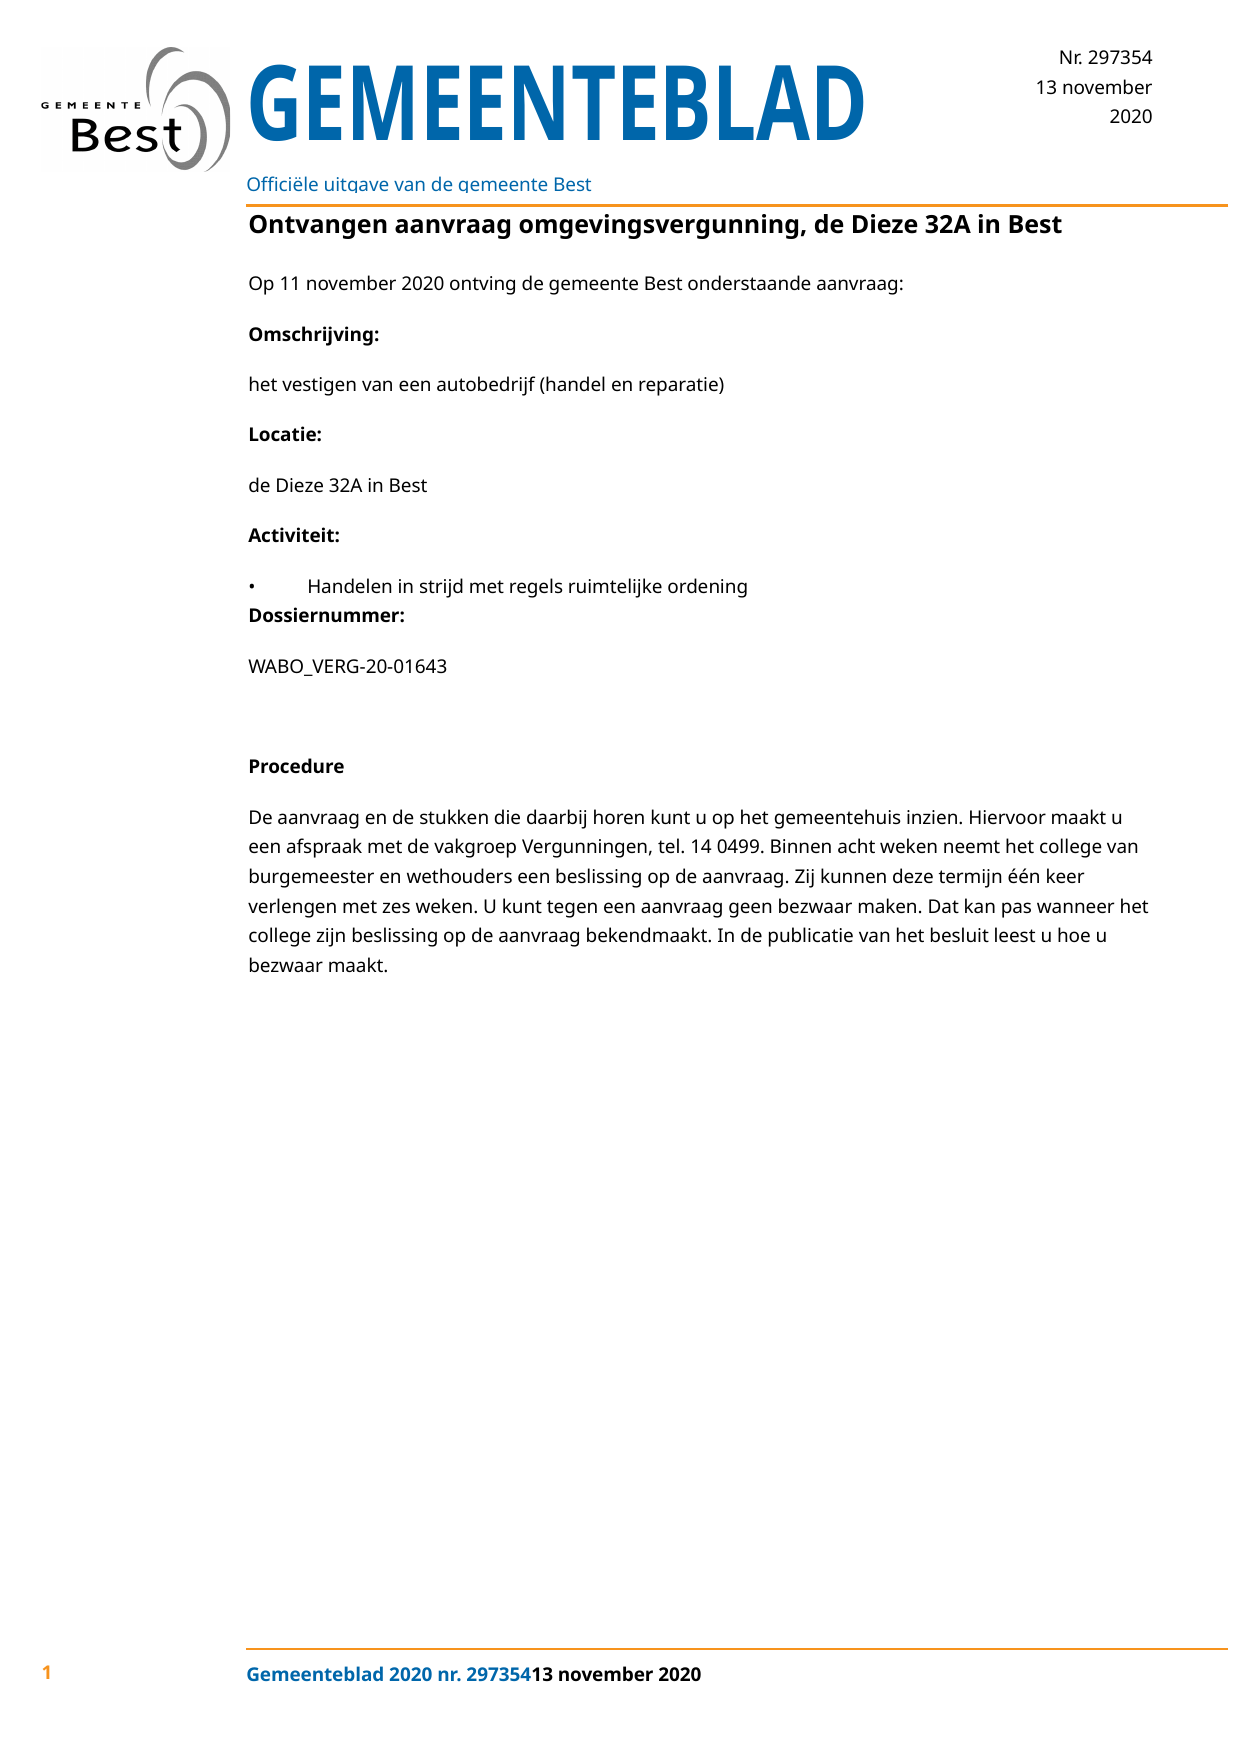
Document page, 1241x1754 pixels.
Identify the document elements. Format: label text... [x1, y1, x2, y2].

text het vestigen van een autobedrijf (handel en reparatie) [248, 371, 1152, 397]
text Dossiernummer: [248, 602, 1152, 628]
text WABO_VERG-20-01643 [248, 653, 1152, 678]
text Procedure [248, 754, 1152, 779]
text Omschrijving: [248, 321, 1152, 346]
text Locatie: [248, 422, 1152, 447]
text Activiteit: [248, 522, 1152, 548]
text Op 11 november 2020 ontving de gemeente Best onderstaande aanvraag: [248, 270, 1152, 296]
text Ontvangen aanvraag omgevingsvergunning, de Dieze 32A in Best [248, 207, 1152, 241]
list Handelen in strijd met regels ruimtelijke ordening [248, 573, 1152, 598]
picture [41, 47, 231, 172]
text de Dieze 32A in Best [248, 472, 1152, 498]
text De aanvraag en de stukken die daarbij horen kunt u op het gemeentehuis inzien. Hiervoor maakt u een afspraak met de vakgroep Vergunningen, tel. 14 0499. Binnen acht weken neemt het college van burgemeester en wethouders een beslissing op de aanvraag. Zij kunnen deze termijn één keer verlengen met zes weken. U kunt tegen een aanvraag geen bezwaar maken. Dat kan pas wanneer het college zijn beslissing op de aanvraag bekendmaakt. In de publicatie van het besluit leest u hoe u bezwaar maakt. [248, 804, 1152, 978]
